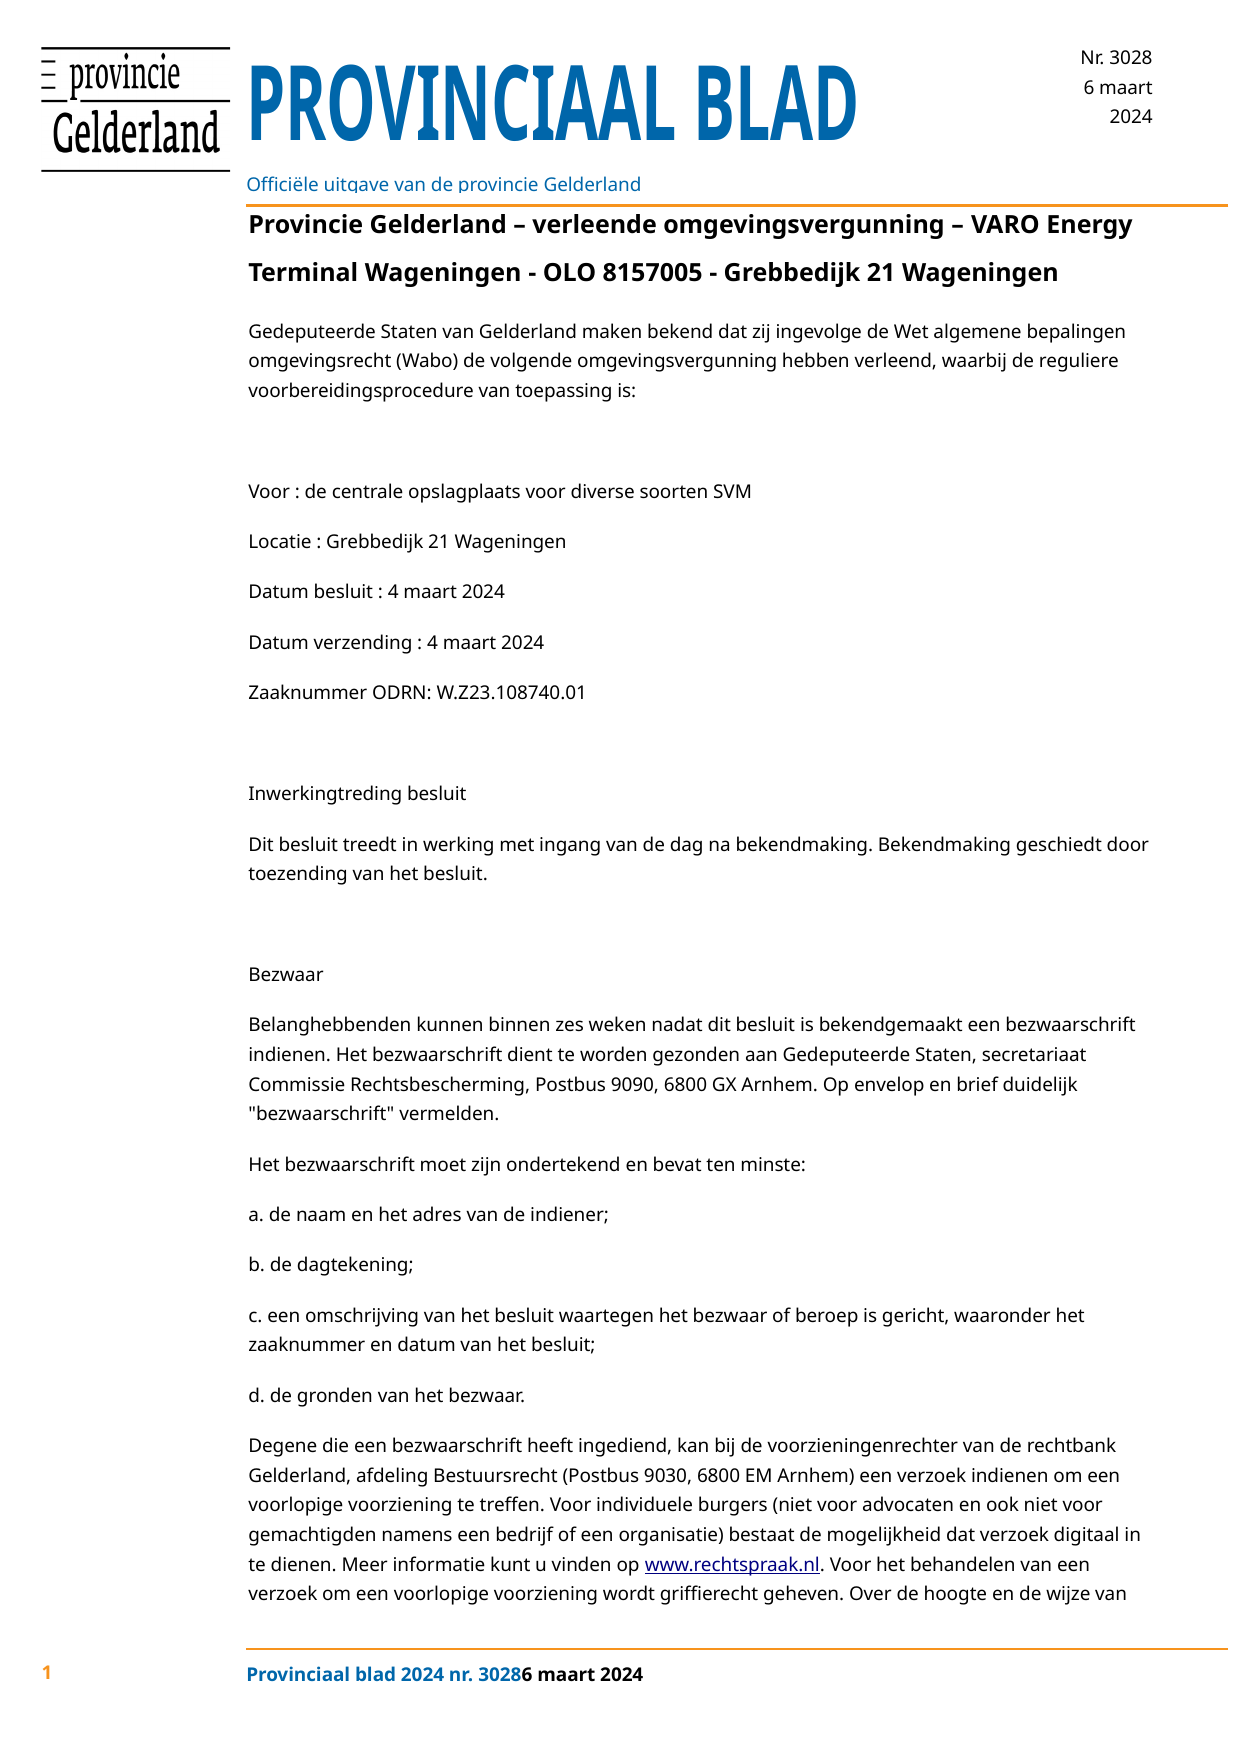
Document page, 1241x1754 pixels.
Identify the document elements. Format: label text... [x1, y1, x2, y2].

text Degene die een bezwaarschrift heeft ingediend, kan bij de voorzieningenrechter van de rechtbank Gelderland, afdeling Bestuursrecht (Postbus 9030, 6800 EM Arnhem) een verzoek indienen om een voorlopige voorziening te treffen. Voor individuele burgers (niet voor advocaten en ook niet voor gemachtigden namens een bedrijf of een organisatie) bestaat de mogelijkheid dat verzoek digitaal in te dienen. Meer informatie kunt u vinden op www.rechtspraak.nl. Voor het behandelen van een verzoek om een voorlopige voorziening wordt griffierecht geheven. Over de hoogte en de wijze van [248, 1432, 1152, 1606]
text Dit besluit treedt in werking met ingang van de dag na bekendmaking. Bekendmaking geschiedt door toezending van het besluit. [248, 831, 1152, 886]
text Provincie Gelderland – verleende omgevingsvergunning – VARO Energy Terminal Wageningen - OLO 8157005 - Grebbedijk 21 Wageningen [248, 207, 1152, 288]
text d. de gronden van het bezwaar. [248, 1382, 1152, 1408]
text c. een omschrijving van het besluit waartegen het bezwaar of beroep is gericht, waaronder het zaaknummer en datum van het besluit; [248, 1302, 1152, 1357]
text a. de naam en het adres van de indiener; [248, 1201, 1152, 1227]
text Datum besluit : 4 maart 2024 [248, 579, 1152, 604]
text Belanghebbenden kunnen binnen zes weken nadat dit besluit is bekendgemaakt een bezwaarschrift indienen. Het bezwaarschrift dient te worden gezonden aan Gedeputeerde Staten, secretariaat Commissie Rechtsbescherming, Postbus 9090, 6800 GX Arnhem. Op envelop en brief duidelijk "bezwaarschrift" vermelden. [248, 1012, 1152, 1126]
text Het bezwaarschrift moet zijn ondertekend en bevat ten minste: [248, 1151, 1152, 1177]
text Gedeputeerde Staten van Gelderland maken bekend dat zij ingevolge de Wet algemene bepalingen omgevingsrecht (Wabo) de volgende omgevingsvergunning hebben verleend, waarbij de reguliere voorbereidingsprocedure van toepassing is: [248, 318, 1152, 403]
text Locatie : Grebbedijk 21 Wageningen [248, 528, 1152, 554]
text Inwerkingtreding besluit [248, 780, 1152, 806]
text Voor : de centrale opslagplaats voor diverse soorten SVM [248, 478, 1152, 504]
text b. de dagtekening; [248, 1252, 1152, 1277]
picture [41, 47, 231, 172]
text Datum verzending : 4 maart 2024 [248, 629, 1152, 655]
text Bezwaar [248, 961, 1152, 987]
text Zaaknummer ODRN: W.Z23.108740.01 [248, 679, 1152, 705]
